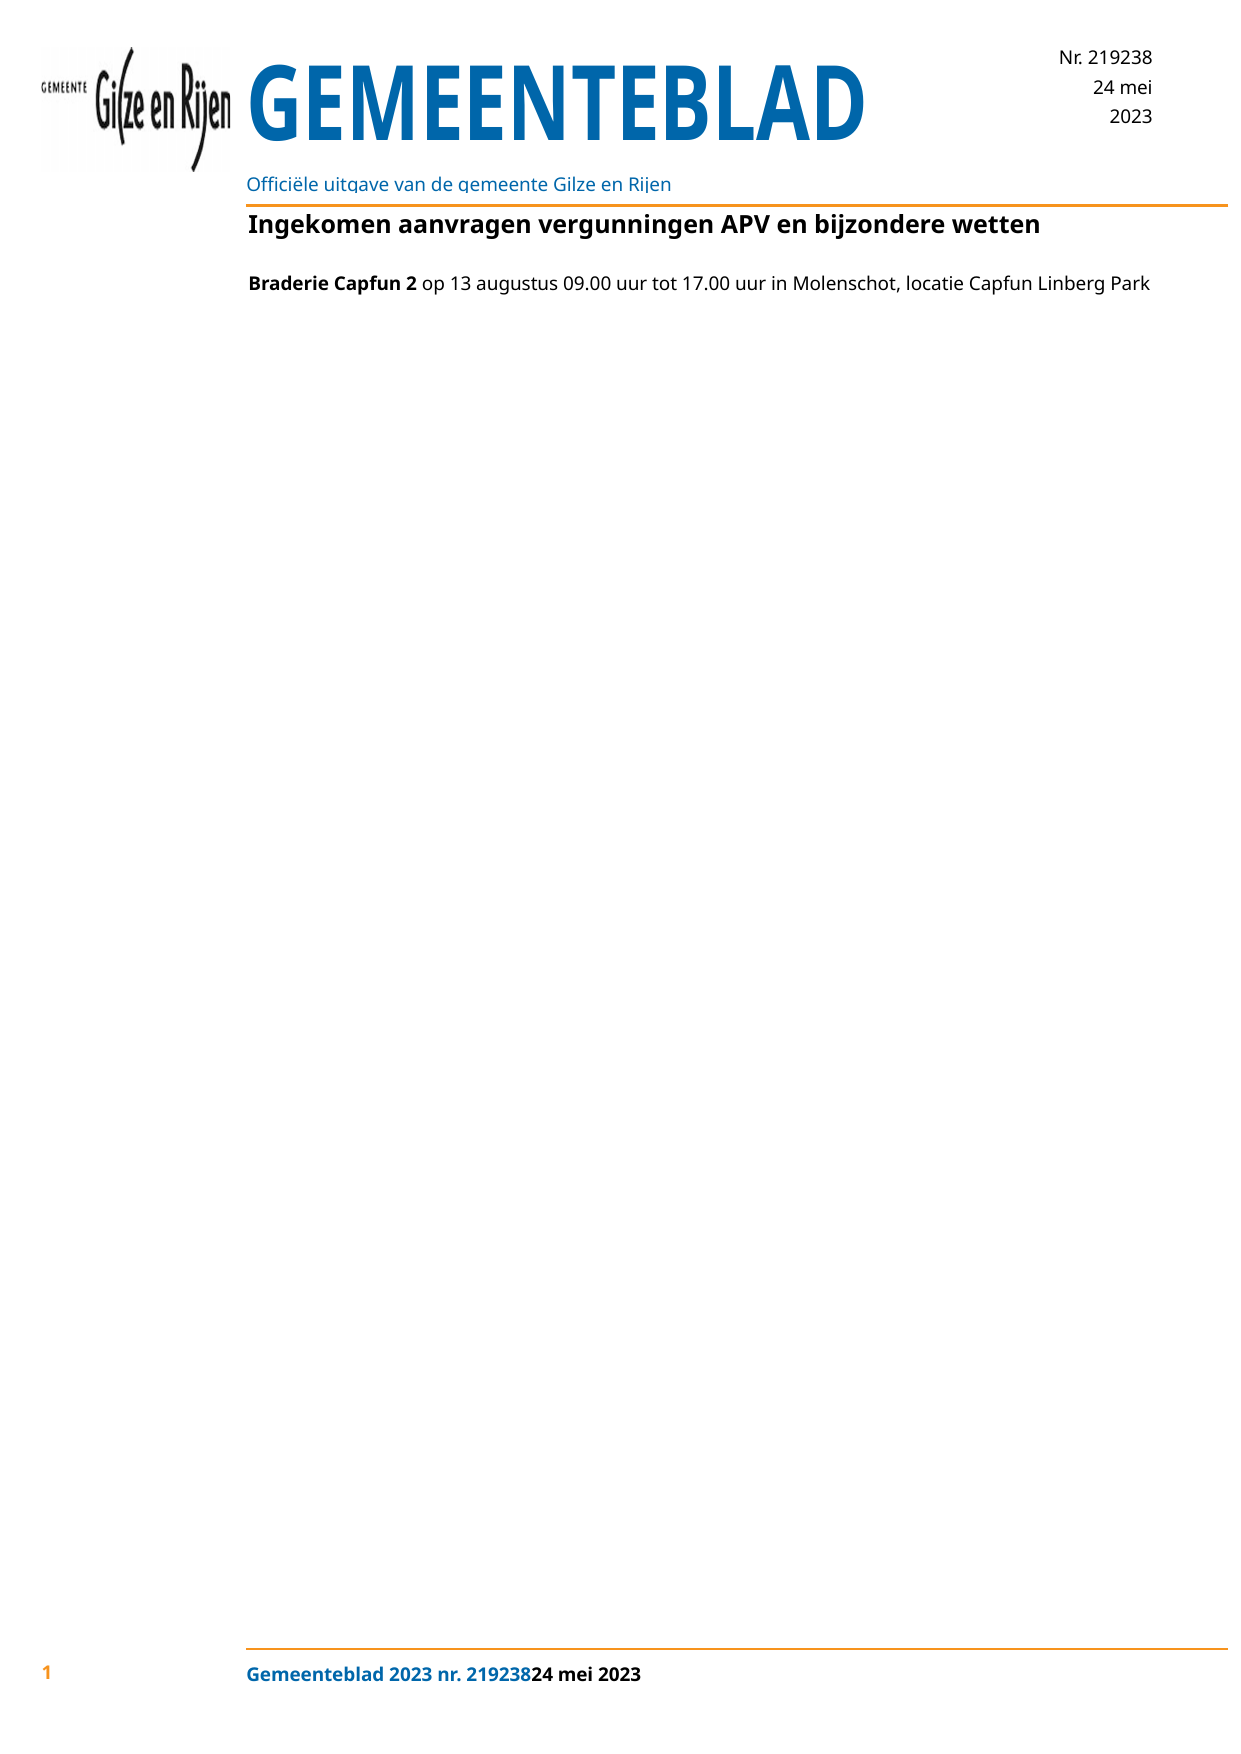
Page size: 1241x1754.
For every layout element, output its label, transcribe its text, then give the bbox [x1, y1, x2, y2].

picture [41, 47, 231, 172]
text Braderie Capfun 2 op 13 augustus 09.00 uur tot 17.00 uur in Molenschot, locatie Capfun Linberg Park [248, 270, 1152, 296]
text Ingekomen aanvragen vergunningen APV en bijzondere wetten [248, 207, 1152, 241]
